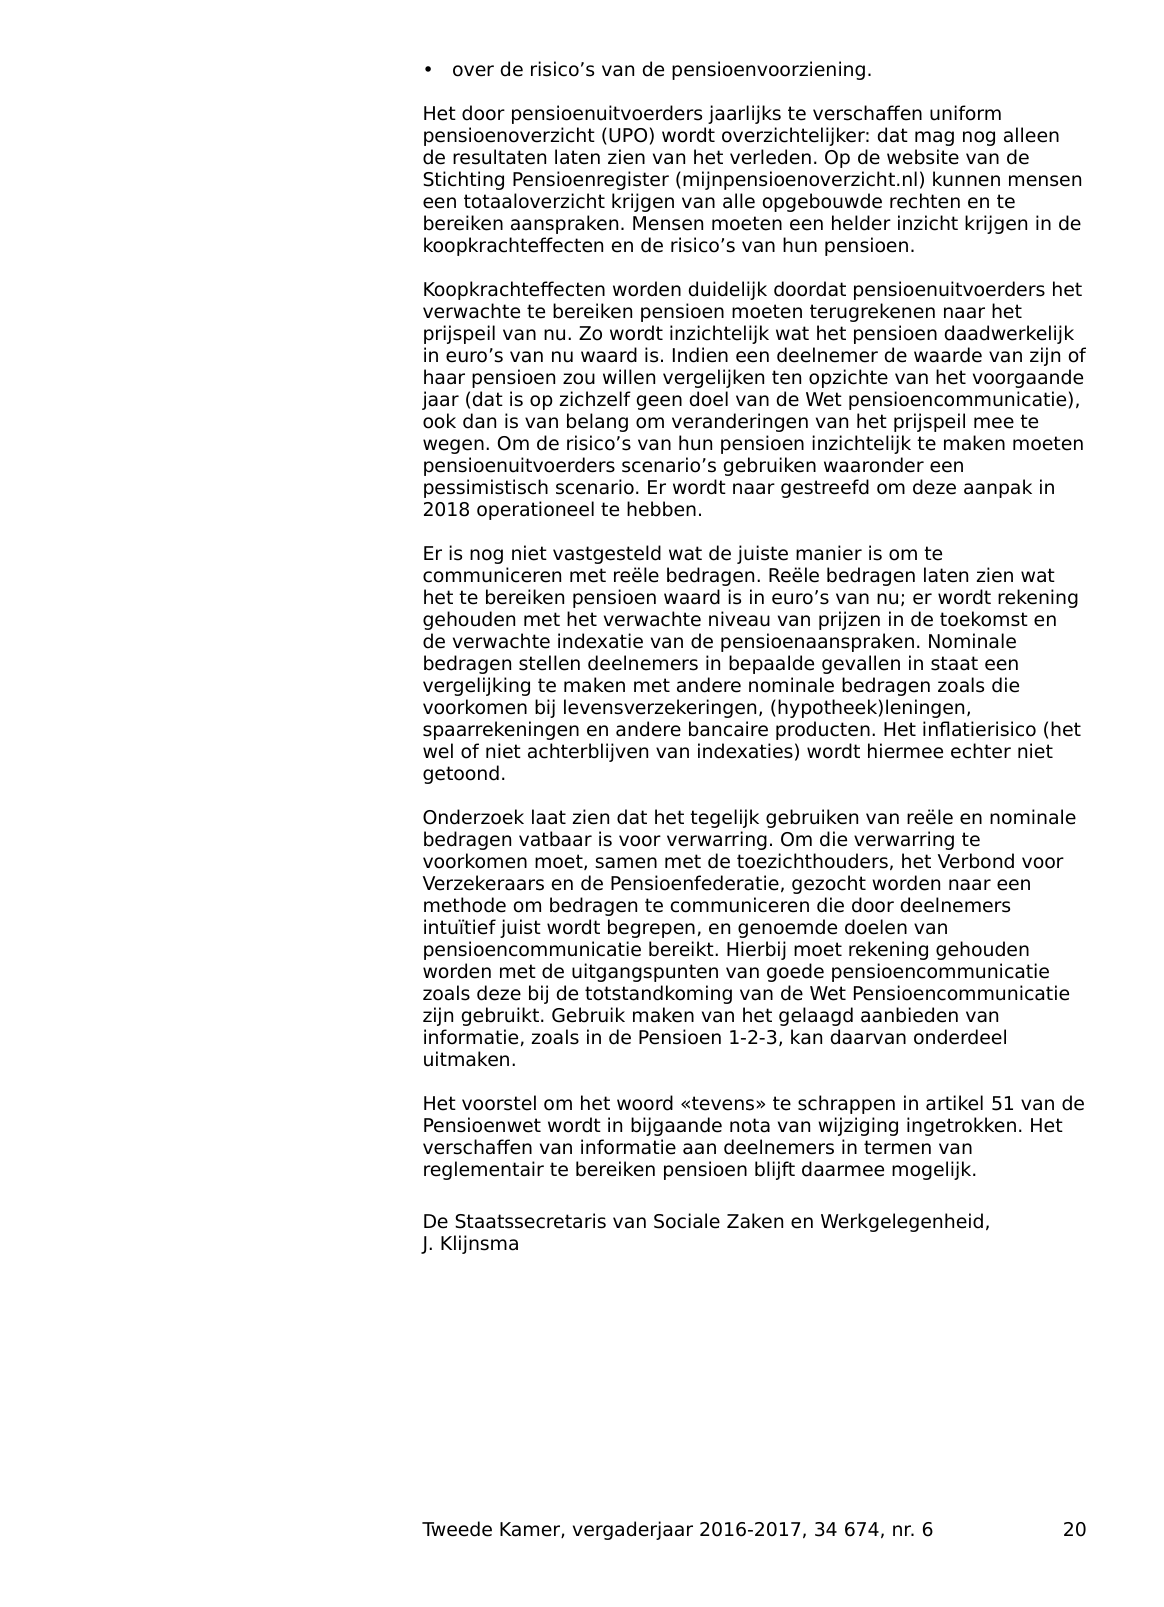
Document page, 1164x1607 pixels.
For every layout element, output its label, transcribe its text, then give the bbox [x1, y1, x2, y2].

text De Staatssecretaris van Sociale Zaken en Werkgelegenheid, J. Klijnsma [422, 1211, 1087, 1255]
text • over de risico’s van de pensioenvoorziening. [422, 59, 1087, 81]
text Het voorstel om het woord «tevens» te schrappen in artikel 51 van de Pensioenwet wordt in bijgaande nota van wijziging ingetrokken. Het verschaffen van informatie aan deelnemers in termen van reglementair te bereiken pensioen blijft daarmee mogelijk. [422, 1093, 1087, 1181]
text Koopkrachteffecten worden duidelijk doordat pensioenuitvoerders het verwachte te bereiken pensioen moeten terugrekenen naar het prijspeil van nu. Zo wordt inzichtelijk wat het pensioen daadwerkelijk in euro’s van nu waard is. Indien een deelnemer de waarde van zijn of haar pensioen zou willen vergelijken ten opzichte van het voorgaande jaar (dat is op zichzelf geen doel van de Wet pensioencommunicatie), ook dan is van belang om veranderingen van het prijspeil mee te wegen. Om de risico’s van hun pensioen inzichtelijk te maken moeten pensioenuitvoerders scenario’s gebruiken waaronder een pessimistisch scenario. Er wordt naar gestreefd om deze aanpak in 2018 operationeel te hebben. [422, 279, 1087, 521]
text Onderzoek laat zien dat het tegelijk gebruiken van reële en nominale bedragen vatbaar is voor verwarring. Om die verwarring te voorkomen moet, samen met de toezichthouders, het Verbond voor Verzekeraars en de Pensioenfederatie, gezocht worden naar een methode om bedragen te communiceren die door deelnemers intuïtief juist wordt begrepen, en genoemde doelen van pensioencommunicatie bereikt. Hierbij moet rekening gehouden worden met de uitgangspunten van goede pensioencommunicatie zoals deze bij de totstandkoming van de Wet Pensioencommunicatie zijn gebruikt. Gebruik maken van het gelaagd aanbieden van informatie, zoals in de Pensioen 1-2-3, kan daarvan onderdeel uitmaken. [422, 807, 1087, 1071]
text Er is nog niet vastgesteld wat de juiste manier is om te communiceren met reële bedragen. Reële bedragen laten zien wat het te bereiken pensioen waard is in euro’s van nu; er wordt rekening gehouden met het verwachte niveau van prijzen in de toekomst en de verwachte indexatie van de pensioenaanspraken. Nominale bedragen stellen deelnemers in bepaalde gevallen in staat een vergelijking te maken met andere nominale bedragen zoals die voorkomen bij levensverzekeringen, (hypotheek)leningen, spaarrekeningen en andere bancaire producten. Het inflatierisico (het wel of niet achterblijven van indexaties) wordt hiermee echter niet getoond. [422, 543, 1087, 785]
text Het door pensioenuitvoerders jaarlijks te verschaffen uniform pensioenoverzicht (UPO) wordt overzichtelijker: dat mag nog alleen de resultaten laten zien van het verleden. Op de website van de Stichting Pensioenregister (mijnpensioenoverzicht.nl) kunnen mensen een totaaloverzicht krijgen van alle opgebouwde rechten en te bereiken aanspraken. Mensen moeten een helder inzicht krijgen in de koopkrachteffecten en de risico’s van hun pensioen. [422, 103, 1087, 257]
